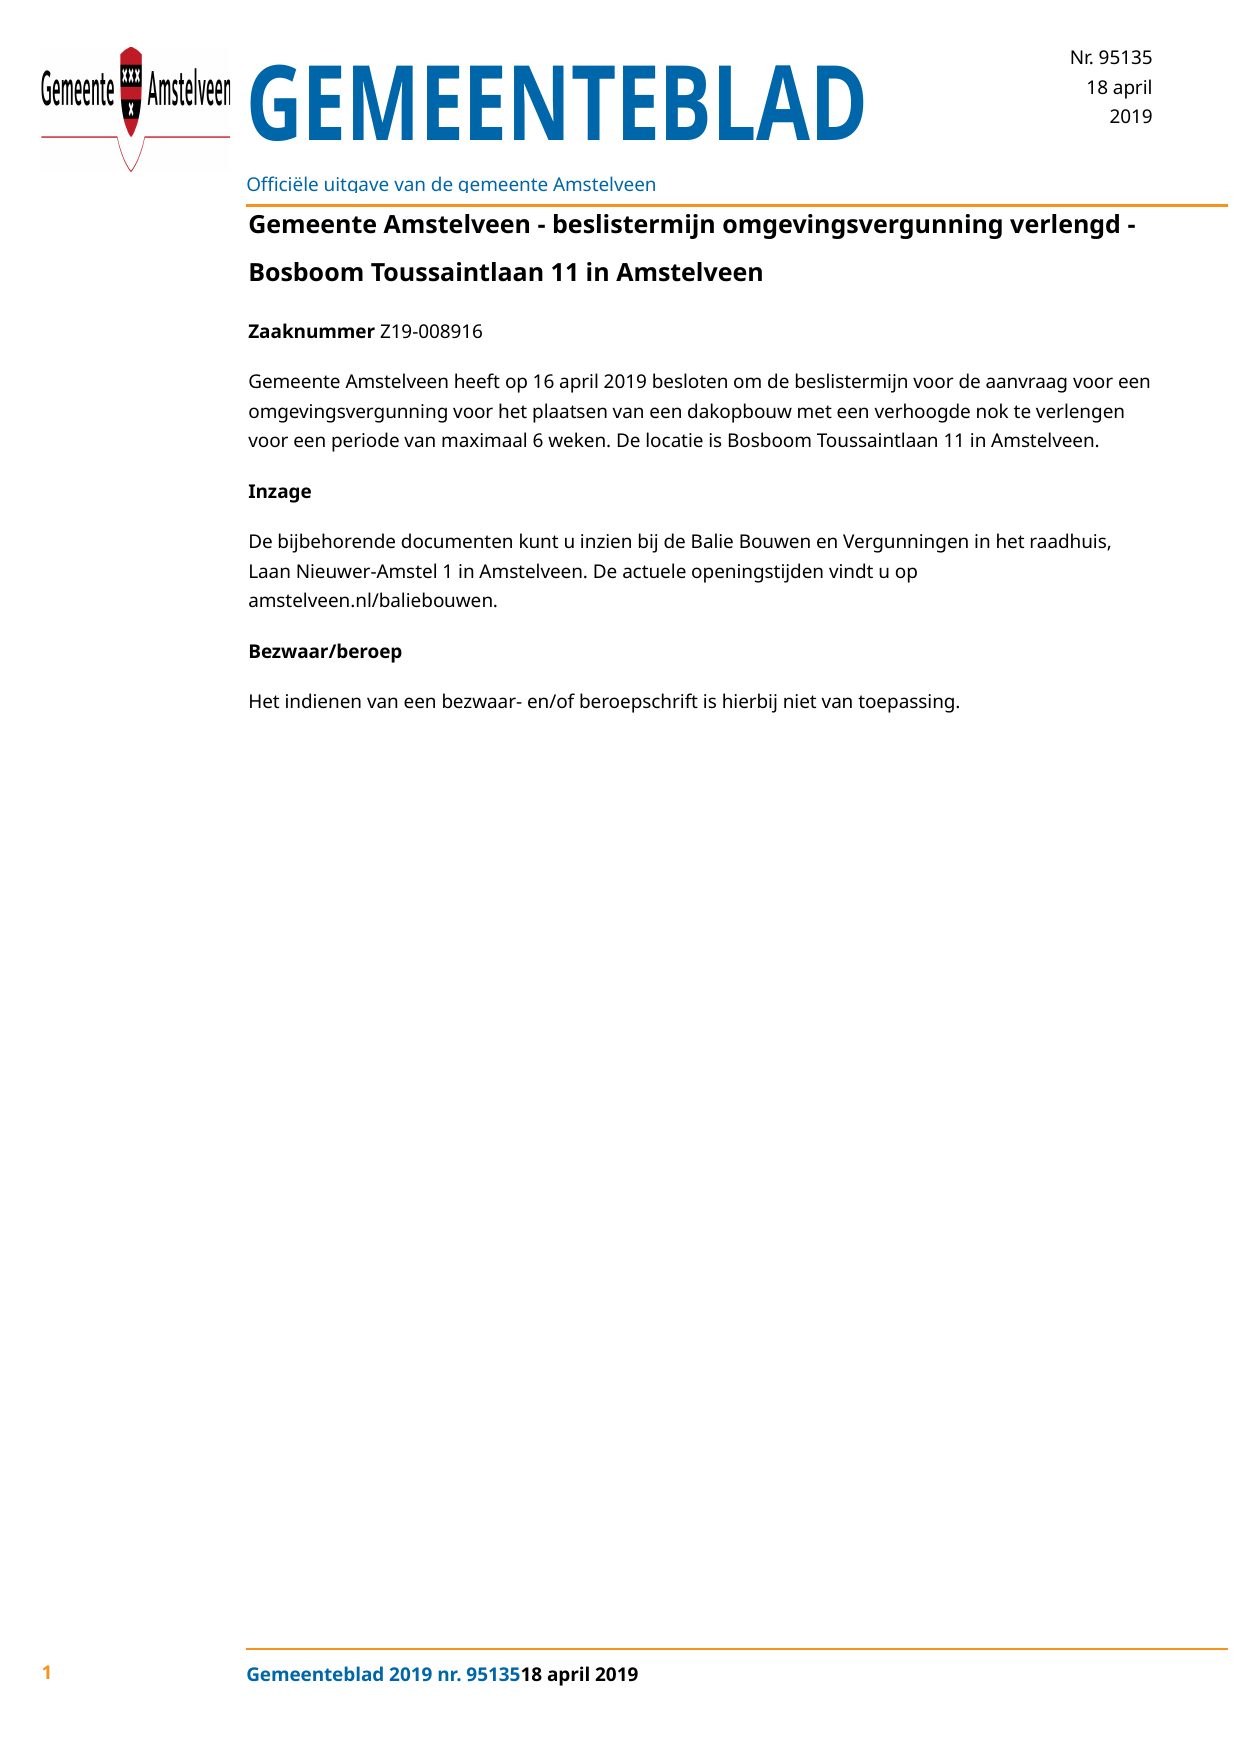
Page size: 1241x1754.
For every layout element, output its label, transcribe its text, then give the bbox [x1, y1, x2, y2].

text De bijbehorende documenten kunt u inzien bij de Balie Bouwen en Vergunningen in het raadhuis, Laan Nieuwer-Amstel 1 in Amstelveen. De actuele openingstijden vindt u op amstelveen.nl/baliebouwen. [248, 528, 1152, 613]
text Gemeente Amstelveen - beslistermijn omgevingsvergunning verlengd - Bosboom Toussaintlaan 11 in Amstelveen [248, 207, 1152, 288]
text Het indienen van een bezwaar- en/of beroepschrift is hierbij niet van toepassing. [248, 688, 1152, 714]
text Bezwaar/beroep [248, 638, 1152, 664]
text Zaaknummer Z19-008916 [248, 318, 1152, 344]
picture [41, 47, 231, 172]
text Inzage [248, 478, 1152, 504]
text Gemeente Amstelveen heeft op 16 april 2019 besloten om de beslistermijn voor de aanvraag voor een omgevingsvergunning voor het plaatsen van een dakopbouw met een verhoogde nok te verlengen voor een periode van maximaal 6 weken. De locatie is Bosboom Toussaintlaan 11 in Amstelveen. [248, 368, 1152, 453]
